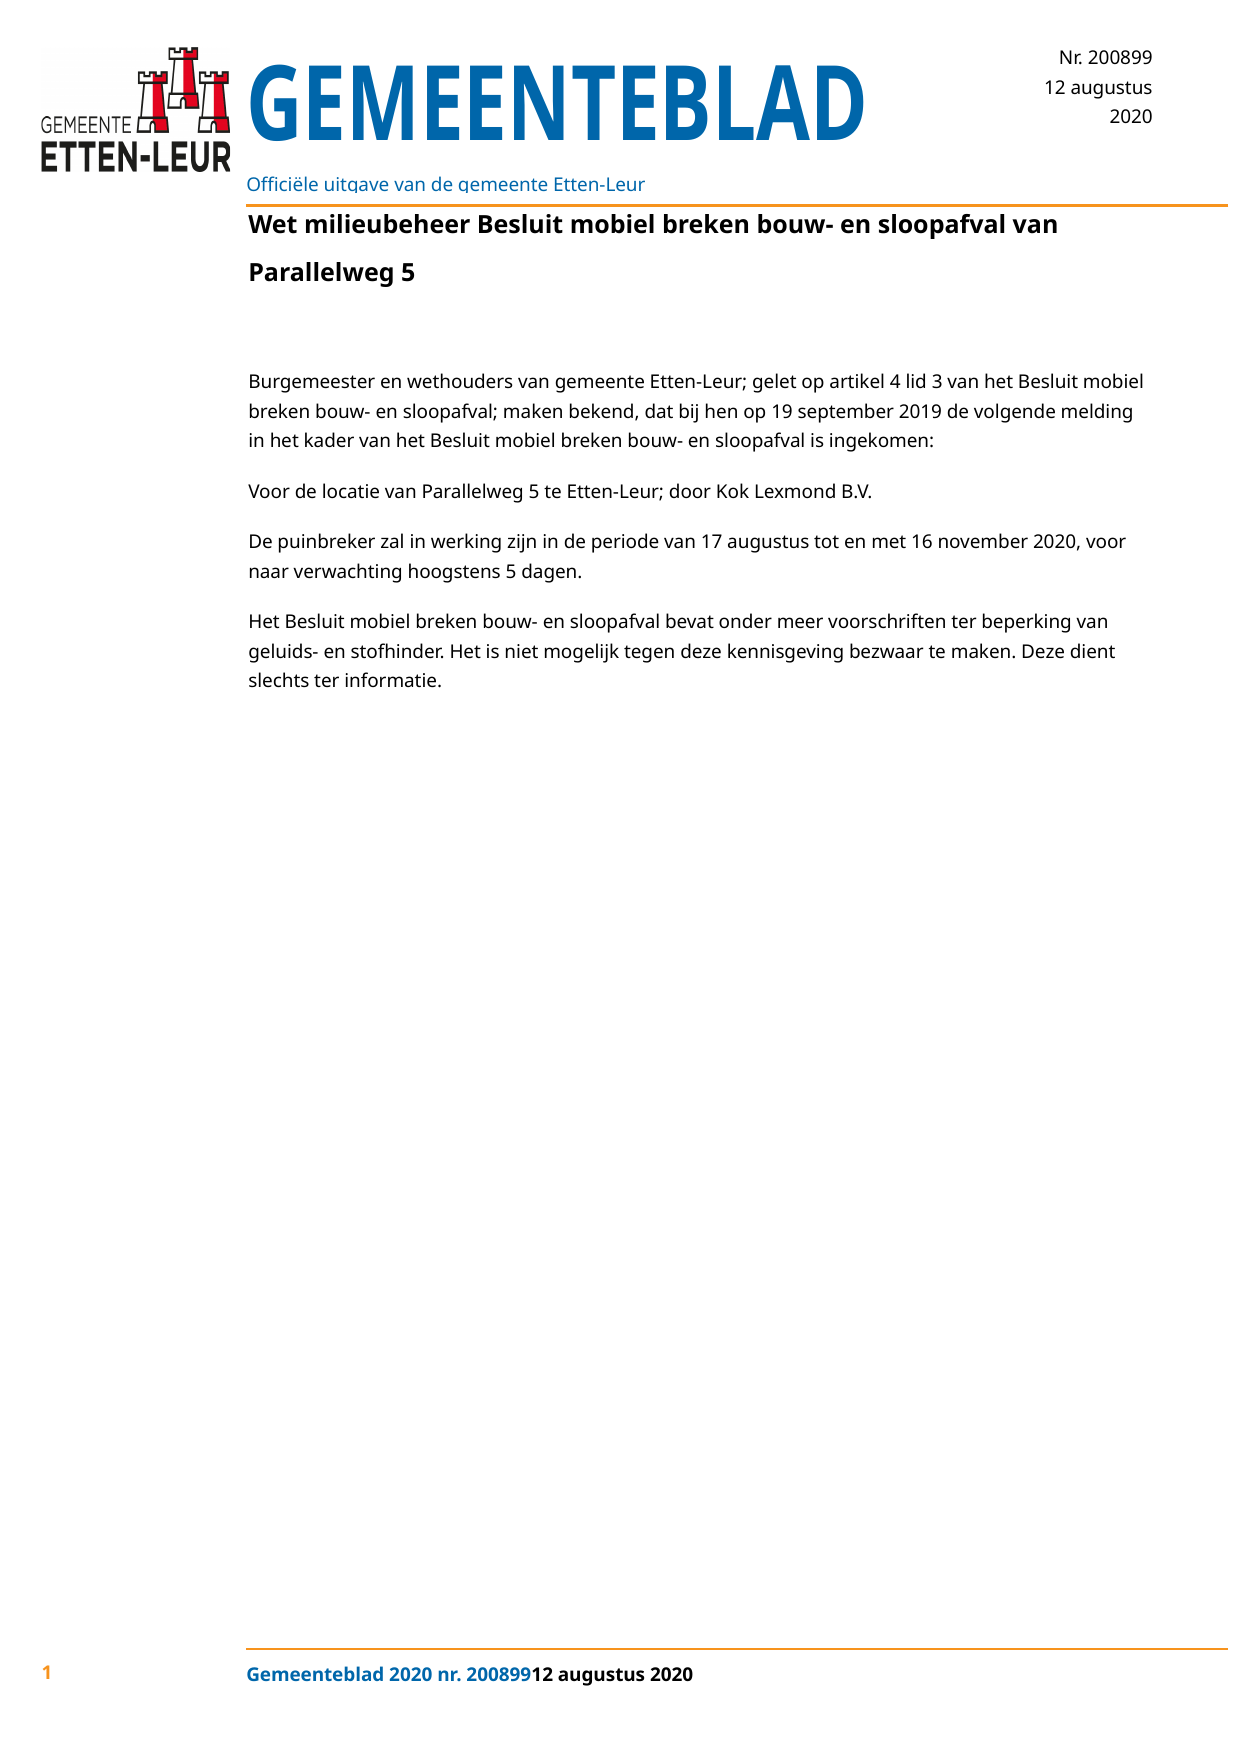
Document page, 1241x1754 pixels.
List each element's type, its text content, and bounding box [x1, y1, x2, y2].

text Burgemeester en wethouders van gemeente Etten-Leur; gelet op artikel 4 lid 3 van het Besluit mobiel breken bouw- en sloopafval; maken bekend, dat bij hen op 19 september 2019 de volgende melding in het kader van het Besluit mobiel breken bouw- en sloopafval is ingekomen: [248, 368, 1152, 453]
picture [41, 47, 231, 172]
text Het Besluit mobiel breken bouw- en sloopafval bevat onder meer voorschriften ter beperking van geluids- en stofhinder. Het is niet mogelijk tegen deze kennisgeving bezwaar te maken. Deze dient slechts ter informatie. [248, 608, 1152, 693]
text Voor de locatie van Parallelweg 5 te Etten-Leur; door Kok Lexmond B.V. [248, 478, 1152, 504]
text Wet milieubeheer Besluit mobiel breken bouw- en sloopafval van Parallelweg 5 [248, 207, 1152, 288]
text De puinbreker zal in werking zijn in de periode van 17 augustus tot en met 16 november 2020, voor naar verwachting hoogstens 5 dagen. [248, 528, 1152, 584]
